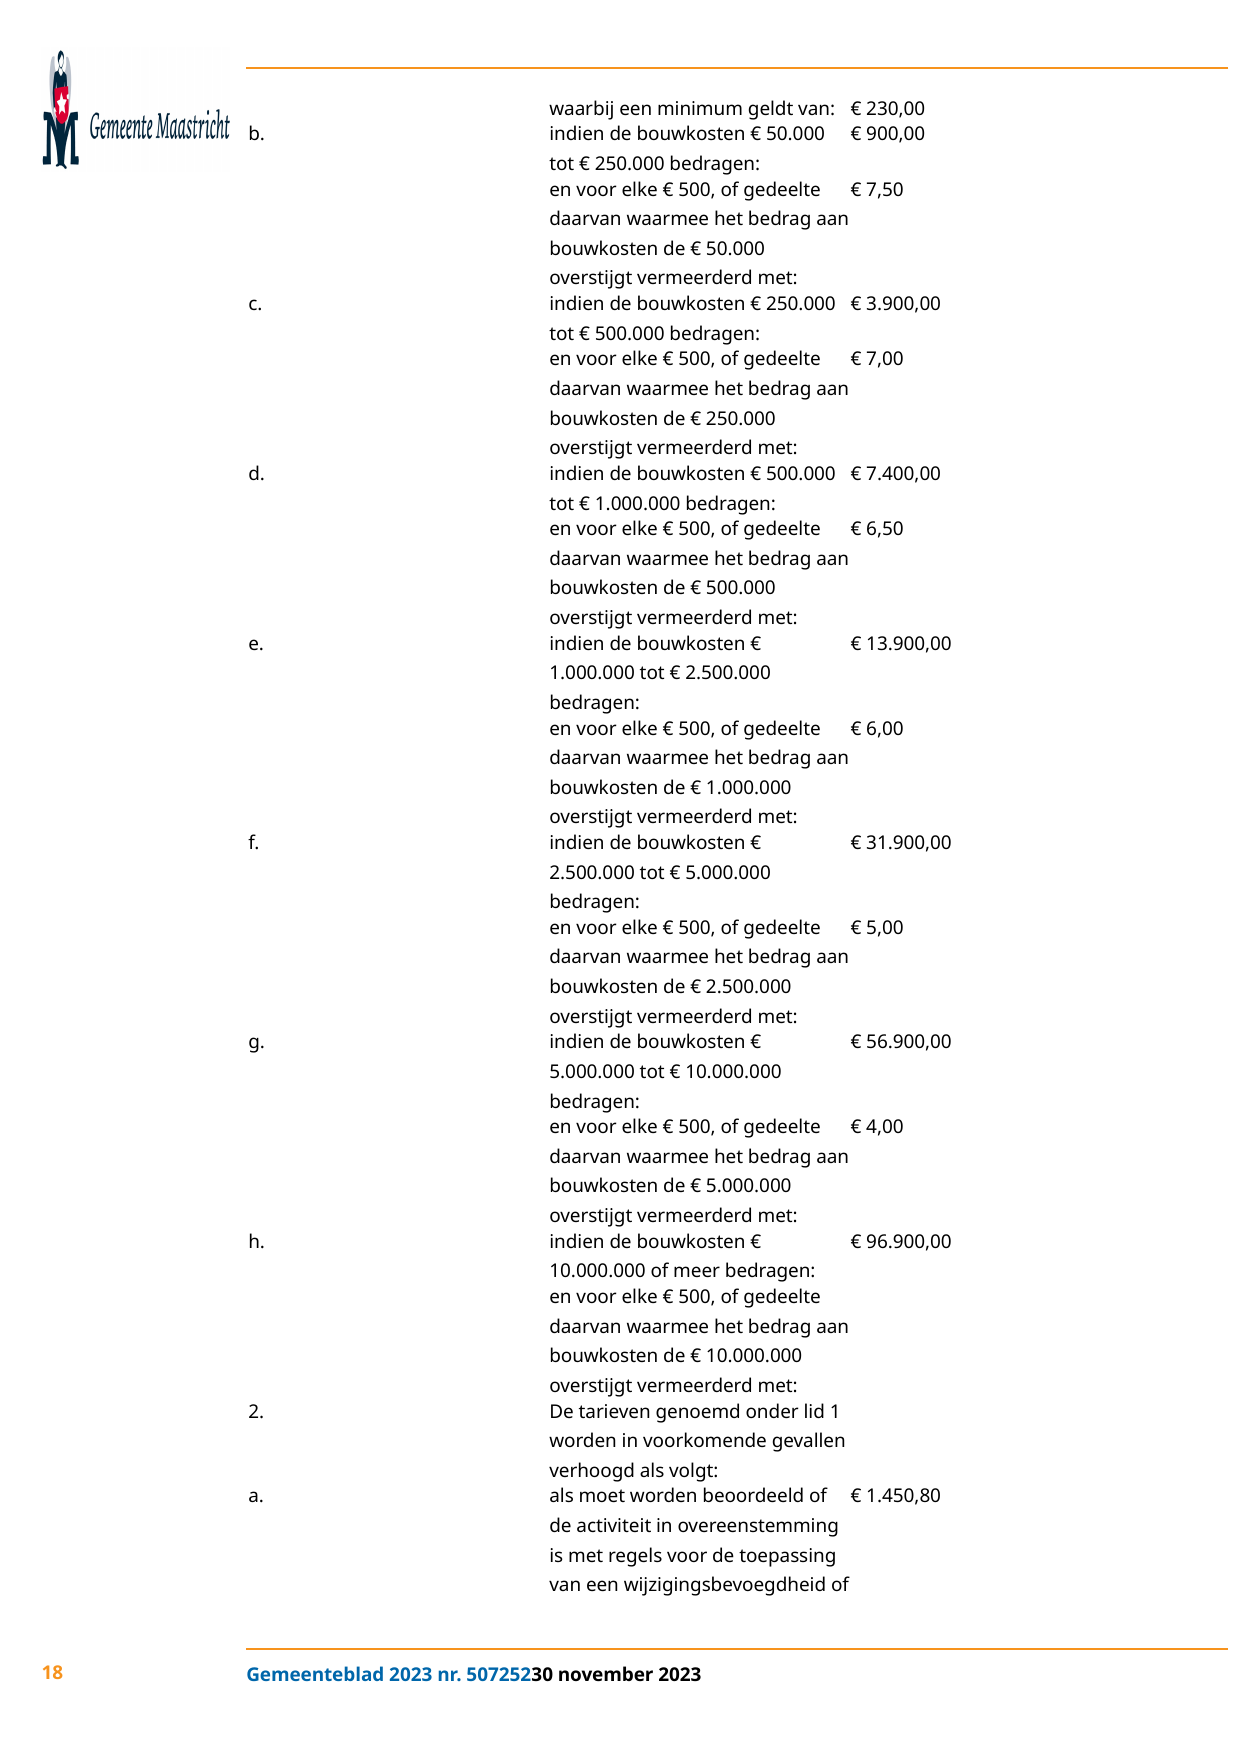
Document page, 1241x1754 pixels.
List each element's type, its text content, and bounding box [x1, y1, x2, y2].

table_cell h. [248, 1228, 549, 1283]
table_cell € 6,50 [850, 515, 1152, 630]
table_cell indien de bouwkosten € 5.000.000 tot € 10.000.000 bedragen: [549, 1029, 850, 1113]
table_cell b. [248, 121, 549, 176]
table_cell indien de bouwkosten € 250.000 tot € 500.000 bedragen: [549, 290, 850, 346]
table_cell indien de bouwkosten € 10.000.000 of meer bedragen: [549, 1228, 850, 1283]
table_cell g. [248, 1029, 549, 1113]
table_cell [248, 346, 549, 460]
table_cell indien de bouwkosten € 2.500.000 tot € 5.000.000 bedragen: [549, 829, 850, 914]
table_cell en voor elke € 500, of gedeelte daarvan waarmee het bedrag aan bouwkosten de € 250.000 overstijgt vermeerderd met: [549, 346, 850, 460]
table_cell [850, 1283, 1152, 1398]
table_cell [248, 95, 549, 121]
table_cell € 7.400,00 [850, 460, 1152, 515]
table_cell € 4,00 [850, 1114, 1152, 1228]
table_cell en voor elke € 500, of gedeelte daarvan waarmee het bedrag aan bouwkosten de € 10.000.000 overstijgt vermeerderd met: [549, 1283, 850, 1398]
table_cell € 6,00 [850, 715, 1152, 829]
table_cell € 96.900,00 [850, 1228, 1152, 1283]
table_cell indien de bouwkosten € 500.000 tot € 1.000.000 bedragen: [549, 460, 850, 515]
table_cell en voor elke € 500, of gedeelte daarvan waarmee het bedrag aan bouwkosten de € 5.000.000 overstijgt vermeerderd met: [549, 1114, 850, 1228]
table_cell € 7,50 [850, 176, 1152, 290]
table_cell [248, 176, 549, 290]
table_cell c. [248, 290, 549, 346]
table_cell [248, 1283, 549, 1398]
table_cell waarbij een minimum geldt van: [549, 95, 850, 121]
table_cell a. [248, 1483, 549, 1597]
table_cell en voor elke € 500, of gedeelte daarvan waarmee het bedrag aan bouwkosten de € 50.000 overstijgt vermeerderd met: [549, 176, 850, 290]
table_cell indien de bouwkosten € 50.000 tot € 250.000 bedragen: [549, 121, 850, 176]
picture [41, 47, 231, 172]
table_cell en voor elke € 500, of gedeelte daarvan waarmee het bedrag aan bouwkosten de € 2.500.000 overstijgt vermeerderd met: [549, 914, 850, 1029]
table_cell e. [248, 630, 549, 715]
table_cell € 7,00 [850, 346, 1152, 460]
table_cell € 56.900,00 [850, 1029, 1152, 1113]
table_cell indien de bouwkosten € 1.000.000 tot € 2.500.000 bedragen: [549, 630, 850, 715]
table_cell € 230,00 [850, 95, 1152, 121]
table_cell [248, 715, 549, 829]
table_cell € 5,00 [850, 914, 1152, 1029]
table_cell De tarieven genoemd onder lid 1 worden in voorkomende gevallen verhoogd als volgt: [549, 1398, 850, 1483]
table_cell d. [248, 460, 549, 515]
table_cell [248, 914, 549, 1029]
table_cell [248, 1114, 549, 1228]
table_cell en voor elke € 500, of gedeelte daarvan waarmee het bedrag aan bouwkosten de € 1.000.000 overstijgt vermeerderd met: [549, 715, 850, 829]
table_cell 2. [248, 1398, 549, 1483]
table_cell € 1.450,80 [850, 1483, 1152, 1597]
table_cell [850, 1398, 1152, 1483]
table_cell en voor elke € 500, of gedeelte daarvan waarmee het bedrag aan bouwkosten de € 500.000 overstijgt vermeerderd met: [549, 515, 850, 630]
table_cell € 31.900,00 [850, 829, 1152, 914]
table_cell [248, 515, 549, 630]
table_cell € 900,00 [850, 121, 1152, 176]
table_cell als moet worden beoordeeld of de activiteit in overeenstemming is met regels voor de toepassing van een wijzigingsbevoegdheid of [549, 1483, 850, 1597]
table_cell € 3.900,00 [850, 290, 1152, 346]
table_cell € 13.900,00 [850, 630, 1152, 715]
table_cell f. [248, 829, 549, 914]
